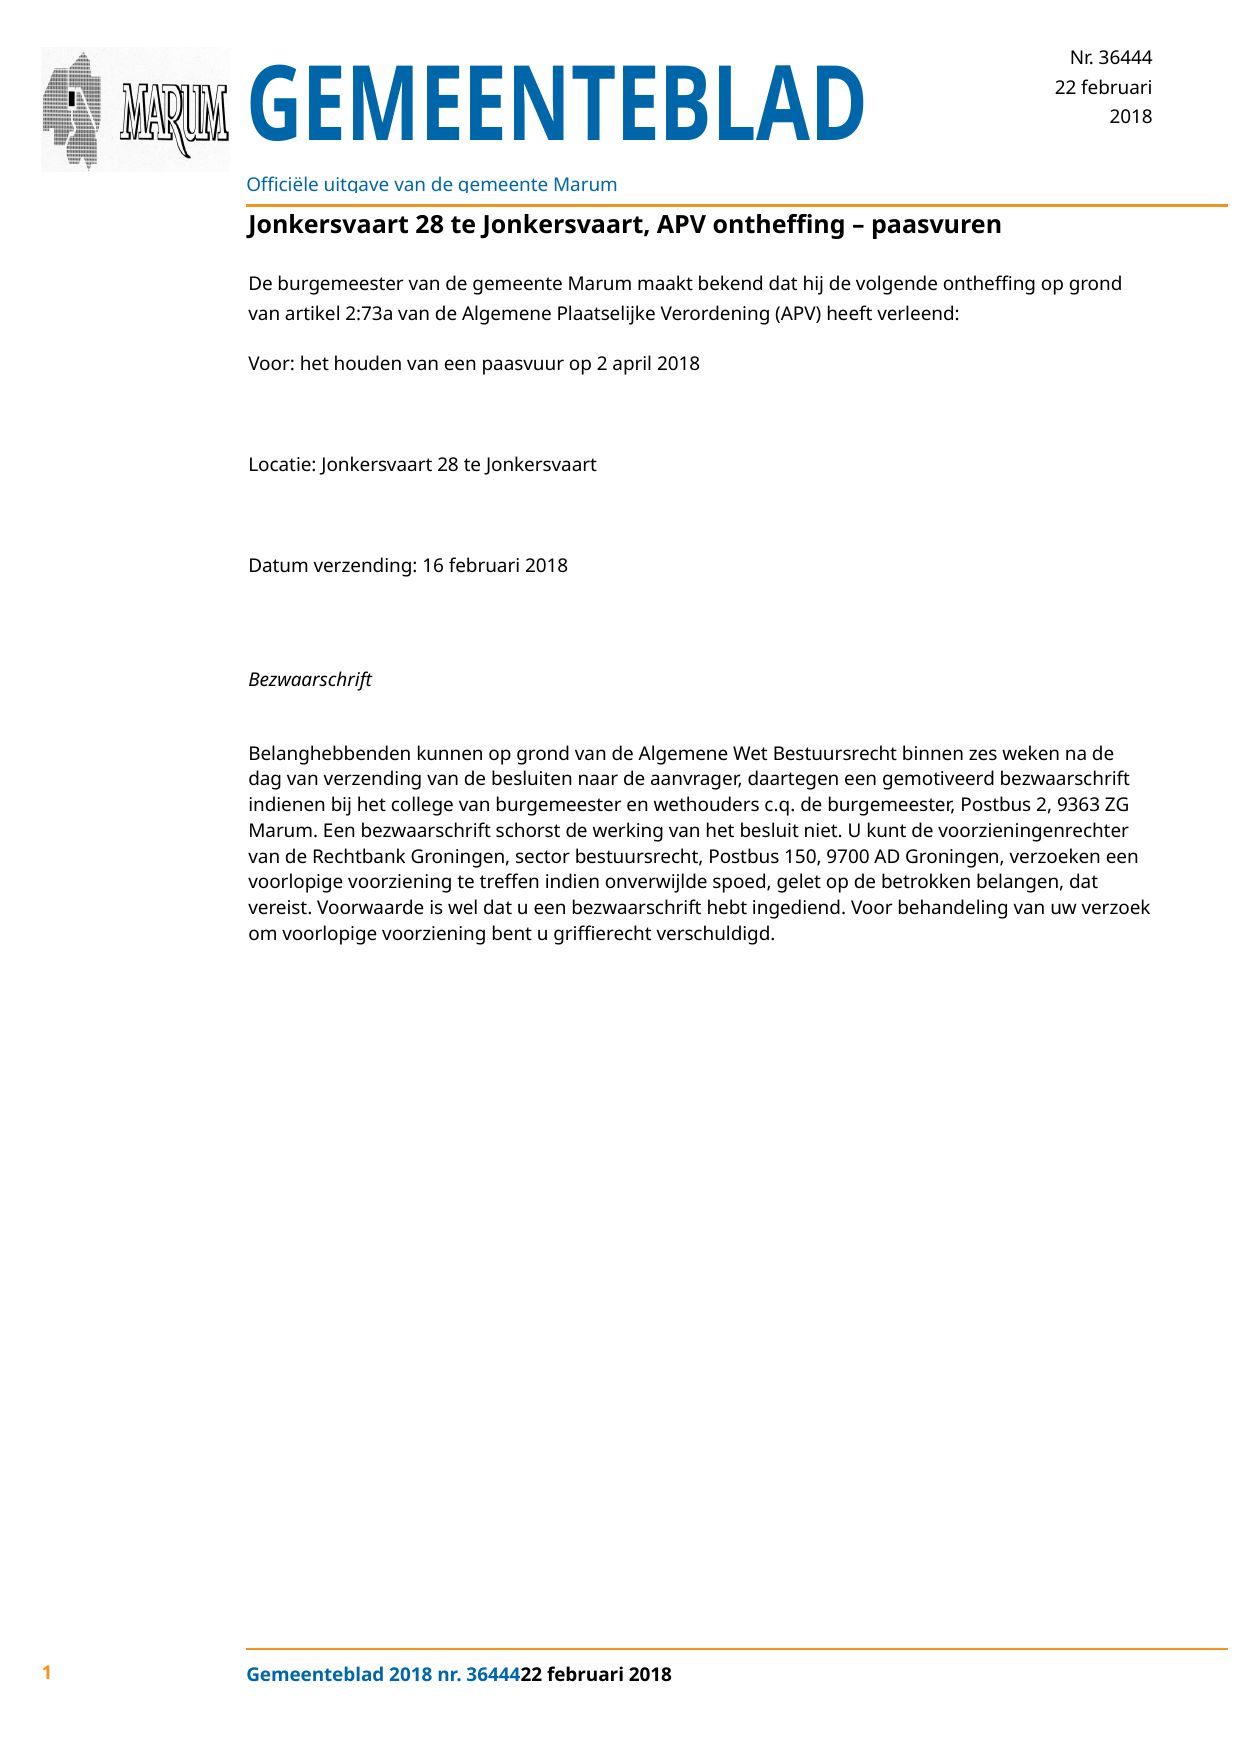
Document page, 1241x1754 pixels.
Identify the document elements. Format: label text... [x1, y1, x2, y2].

text Voor: het houden van een paasvuur op 2 april 2018 [248, 350, 1152, 376]
text Jonkersvaart 28 te Jonkersvaart, APV ontheffing – paasvuren [248, 207, 1152, 241]
text Belanghebbenden kunnen op grond van de Algemene Wet Bestuursrecht binnen zes weken na de dag van verzending van de besluiten naar de aanvrager, daartegen een gemotiveerd bezwaarschrift indienen bij het college van burgemeester en wethouders c.q. de burgemeester, Postbus 2, 9363 ZG Marum. Een bezwaarschrift schorst de werking van het besluit niet. U kunt de voorzieningenrechter van de Rechtbank Groningen, sector bestuursrecht, Postbus 150, 9700 AD Groningen, verzoeken een voorlopige voorziening te treffen indien onverwijlde spoed, gelet op de betrokken belangen, dat vereist. Voorwaarde is wel dat u een bezwaarschrift hebt ingediend. Voor behandeling van uw verzoek om voorlopige voorziening bent u griffierecht verschuldigd. [248, 740, 1152, 946]
text Locatie: Jonkersvaart 28 te Jonkersvaart [248, 451, 1152, 477]
text De burgemeester van de gemeente Marum maakt bekend dat hij de volgende ontheffing op grond van artikel 2:73a van de Algemene Plaatselijke Verordening (APV) heeft verleend: [248, 270, 1152, 326]
picture [41, 47, 231, 172]
text Datum verzending: 16 februari 2018 [248, 552, 1152, 578]
text Bezwaarschrift [248, 666, 1152, 692]
